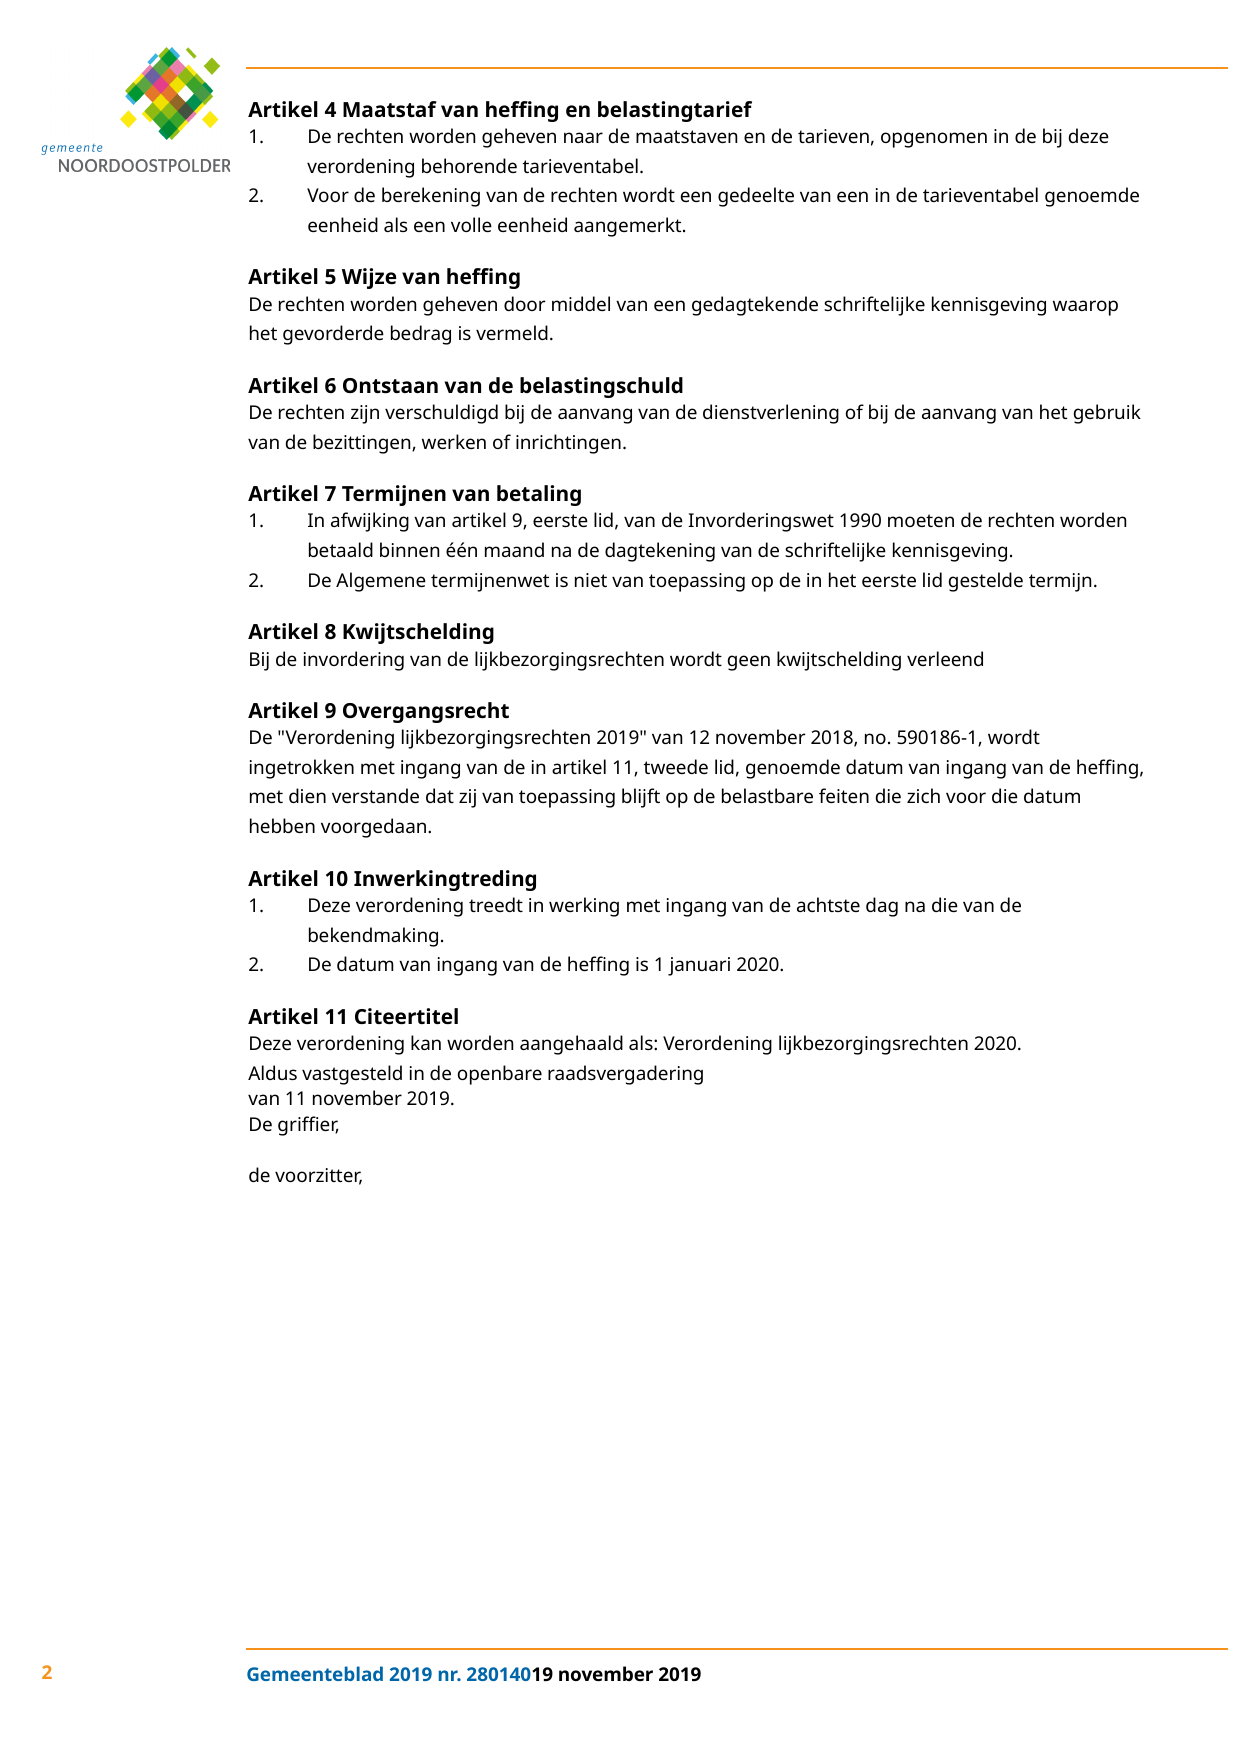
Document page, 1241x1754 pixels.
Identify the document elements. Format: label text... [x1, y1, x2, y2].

text Artikel 5 Wijze van heffing [248, 262, 1152, 291]
text De rechten zijn verschuldigd bij de aanvang van de dienstverlening of bij de aanvang van het gebruik van de bezittingen, werken of inrichtingen. [248, 399, 1152, 454]
text Artikel 4 Maatstaf van heffing en belastingtarief [248, 95, 1152, 123]
list In afwijking van artikel 9, eerste lid, van de Invorderingswet 1990 moeten de rechten worden betaald binnen één maand na de dagtekening van de schriftelijke kennisgeving. [248, 508, 1152, 563]
list Deze verordening treedt in werking met ingang van de achtste dag na die van de bekendmaking. [248, 892, 1152, 947]
text Artikel 8 Kwijtschelding [248, 617, 1152, 646]
picture [41, 47, 231, 172]
text Artikel 6 Ontstaan van de belastingschuld [248, 371, 1152, 399]
list De rechten worden geheven naar de maatstaven en de tarieven, opgenomen in de bij deze verordening behorende tarieventabel. [248, 123, 1152, 178]
list De datum van ingang van de heffing is 1 januari 2020. [248, 951, 1152, 977]
list Voor de berekening van de rechten wordt een gedeelte van een in de tarieventabel genoemde eenheid als een volle eenheid aangemerkt. [248, 182, 1152, 238]
text De rechten worden geheven door middel van een gedagtekende schriftelijke kennisgeving waarop het gevorderde bedrag is vermeld. [248, 291, 1152, 346]
text Artikel 10 Inwerkingtreding [248, 864, 1152, 892]
text van 11 november 2019. [248, 1086, 1152, 1111]
text de voorzitter, [248, 1163, 1152, 1188]
text Artikel 11 Citeertitel [248, 1002, 1152, 1030]
text Artikel 7 Termijnen van betaling [248, 479, 1152, 508]
text Aldus vastgesteld in de openbare raadsvergadering [248, 1060, 1152, 1086]
text Artikel 9 Overgangsrecht [248, 696, 1152, 724]
text Deze verordening kan worden aangehaald als: Verordening lijkbezorgingsrechten 2020. [248, 1030, 1152, 1056]
text Bij de invordering van de lijkbezorgingsrechten wordt geen kwijtschelding verleend [248, 646, 1152, 671]
list De Algemene termijnenwet is niet van toepassing op de in het eerste lid gestelde termijn. [248, 567, 1152, 593]
text De griffier, [248, 1111, 1152, 1137]
text De "Verordening lijkbezorgingsrechten 2019" van 12 november 2018, no. 590186-1, wordt ingetrokken met ingang van de in artikel 11, tweede lid, genoemde datum van ingang van de heffing, met dien verstande dat zij van toepassing blijft op de belastbare feiten die zich voor die datum hebben voorgedaan. [248, 724, 1152, 839]
